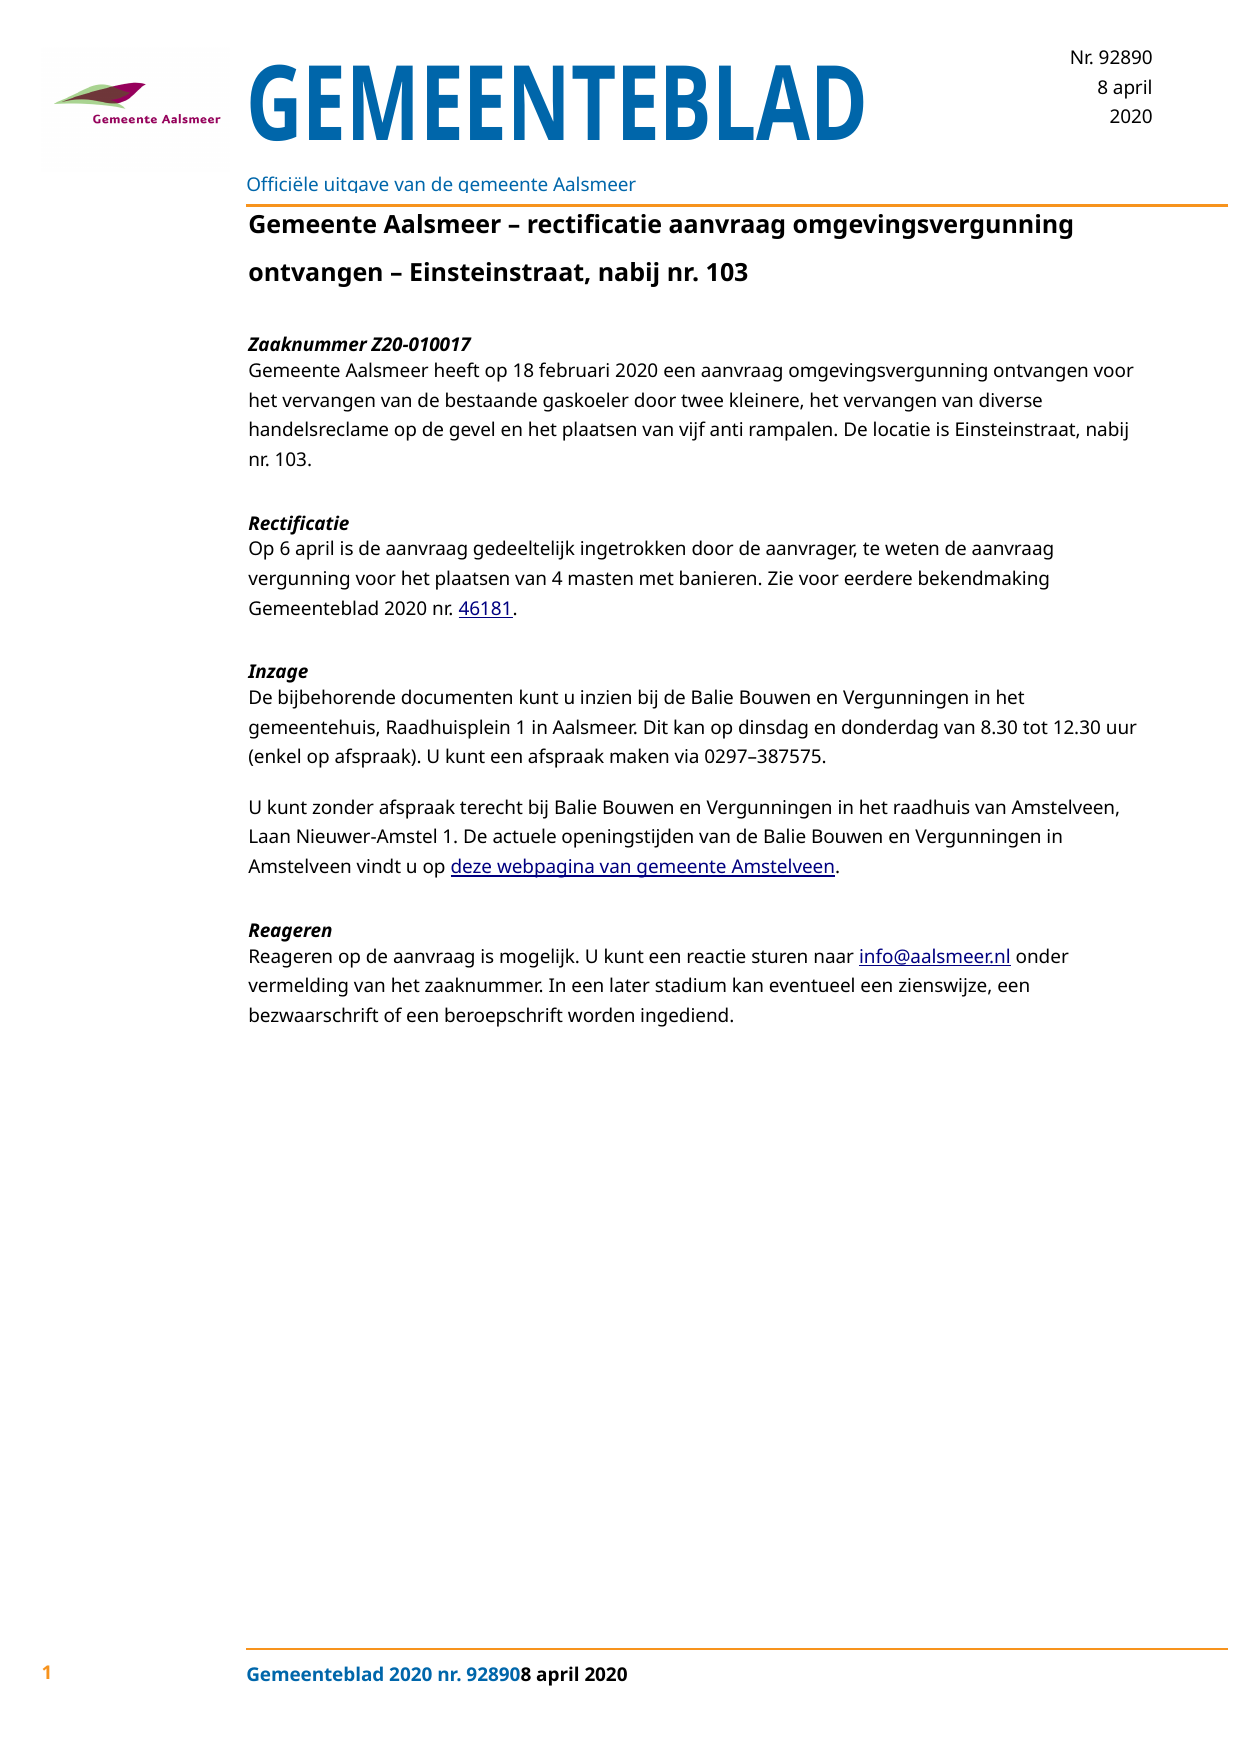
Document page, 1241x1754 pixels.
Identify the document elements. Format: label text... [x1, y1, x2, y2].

text Gemeente Aalsmeer – rectificatie aanvraag omgevingsvergunning ontvangen – Einsteinstraat, nabij nr. 103 [248, 207, 1152, 288]
text Gemeente Aalsmeer heeft op 18 februari 2020 een aanvraag omgevingsvergunning ontvangen voor het vervangen van de bestaande gaskoeler door twee kleinere, het vervangen van diverse handelsreclame op de gevel en het plaatsen van vijf anti rampalen. De locatie is Einsteinstraat, nabij nr. 103. [248, 357, 1152, 472]
text Op 6 april is de aanvraag gedeeltelijk ingetrokken door de aanvrager, te weten de aanvraag vergunning voor het plaatsen van 4 masten met banieren. Zie voor eerdere bekendmaking Gemeenteblad 2020 nr. 46181. [248, 536, 1152, 621]
text U kunt zonder afspraak terecht bij Balie Bouwen en Vergunningen in het raadhuis van Amstelveen, Laan Nieuwer-Amstel 1. De actuele openingstijden van de Balie Bouwen en Vergunningen in Amstelveen vindt u op deze webpagina van gemeente Amstelveen. [248, 794, 1152, 879]
text Inzage [248, 659, 1152, 684]
text Zaaknummer Z20-010017 [248, 331, 1152, 357]
text Reageren op de aanvraag is mogelijk. U kunt een reactie sturen naar info@aalsmeer.nl onder vermelding van het zaaknummer. In een later stadium kan eventueel een zienswijze, een bezwaarschrift of een beroepschrift worden ingediend. [248, 943, 1152, 1028]
text Rectificatie [248, 510, 1152, 536]
text Reageren [248, 917, 1152, 943]
text De bijbehorende documenten kunt u inzien bij de Balie Bouwen en Vergunningen in het gemeentehuis, Raadhuisplein 1 in Aalsmeer. Dit kan op dinsdag en donderdag van 8.30 tot 12.30 uur (enkel op afspraak). U kunt een afspraak maken via 0297–387575. [248, 684, 1152, 769]
picture [41, 47, 231, 172]
